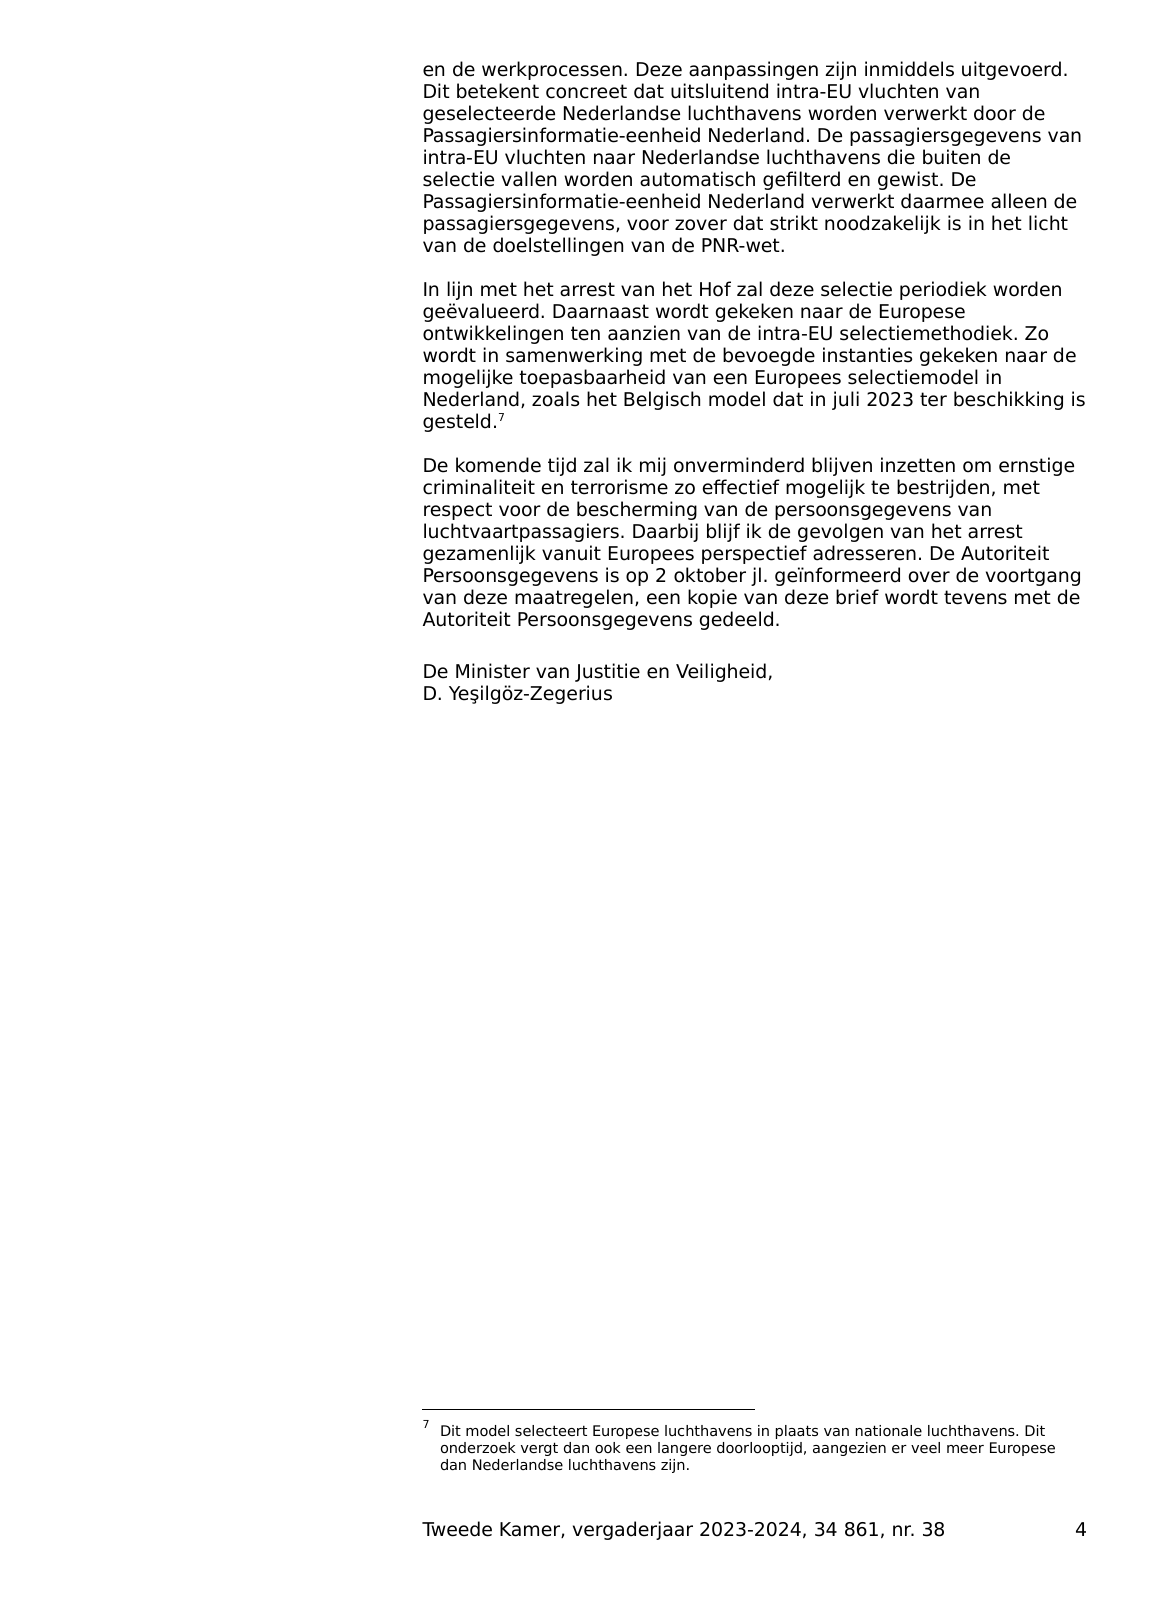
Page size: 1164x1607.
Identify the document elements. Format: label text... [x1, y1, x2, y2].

text De komende tijd zal ik mij onverminderd blijven inzetten om ernstige criminaliteit en terrorisme zo effectief mogelijk te bestrijden, met respect voor de bescherming van de persoonsgegevens van luchtvaartpassagiers. Daarbij blijf ik de gevolgen van het arrest gezamenlijk vanuit Europees perspectief adresseren. De Autoriteit Persoonsgegevens is op 2 oktober jl. geïnformeerd over de voortgang van deze maatregelen, een kopie van deze brief wordt tevens met de Autoriteit Persoonsgegevens gedeeld. [422, 455, 1087, 631]
text In lijn met het arrest van het Hof zal deze selectie periodiek worden geëvalueerd. Daarnaast wordt gekeken naar de Europese ontwikkelingen ten aanzien van de intra-EU selectiemethodiek. Zo wordt in samenwerking met de bevoegde instanties gekeken naar de mogelijke toepasbaarheid van een Europees selectiemodel in Nederland, zoals het Belgisch model dat in juli 2023 ter beschikking is gesteld. [422, 279, 1087, 433]
text Dit model selecteert Europese luchthavens in plaats van nationale luchthavens. Dit onderzoek vergt dan ook een langere doorlooptijd, aangezien er veel meer Europese dan Nederlandse luchthavens zijn. [422, 1418, 1087, 1474]
text De Minister van Justitie en Veiligheid, D. Yeşilgöz-Zegerius [422, 661, 1087, 705]
text en de werkprocessen. Deze aanpassingen zijn inmiddels uitgevoerd. Dit betekent concreet dat uitsluitend intra-EU vluchten van geselecteerde Nederlandse luchthavens worden verwerkt door de Passagiersinformatie-eenheid Nederland. De passagiersgegevens van intra-EU vluchten naar Nederlandse luchthavens die buiten de selectie vallen worden automatisch gefilterd en gewist. De Passagiersinformatie-eenheid Nederland verwerkt daarmee alleen de passagiersgegevens, voor zover dat strikt noodzakelijk is in het licht van de doelstellingen van de PNR-wet. [422, 59, 1087, 257]
